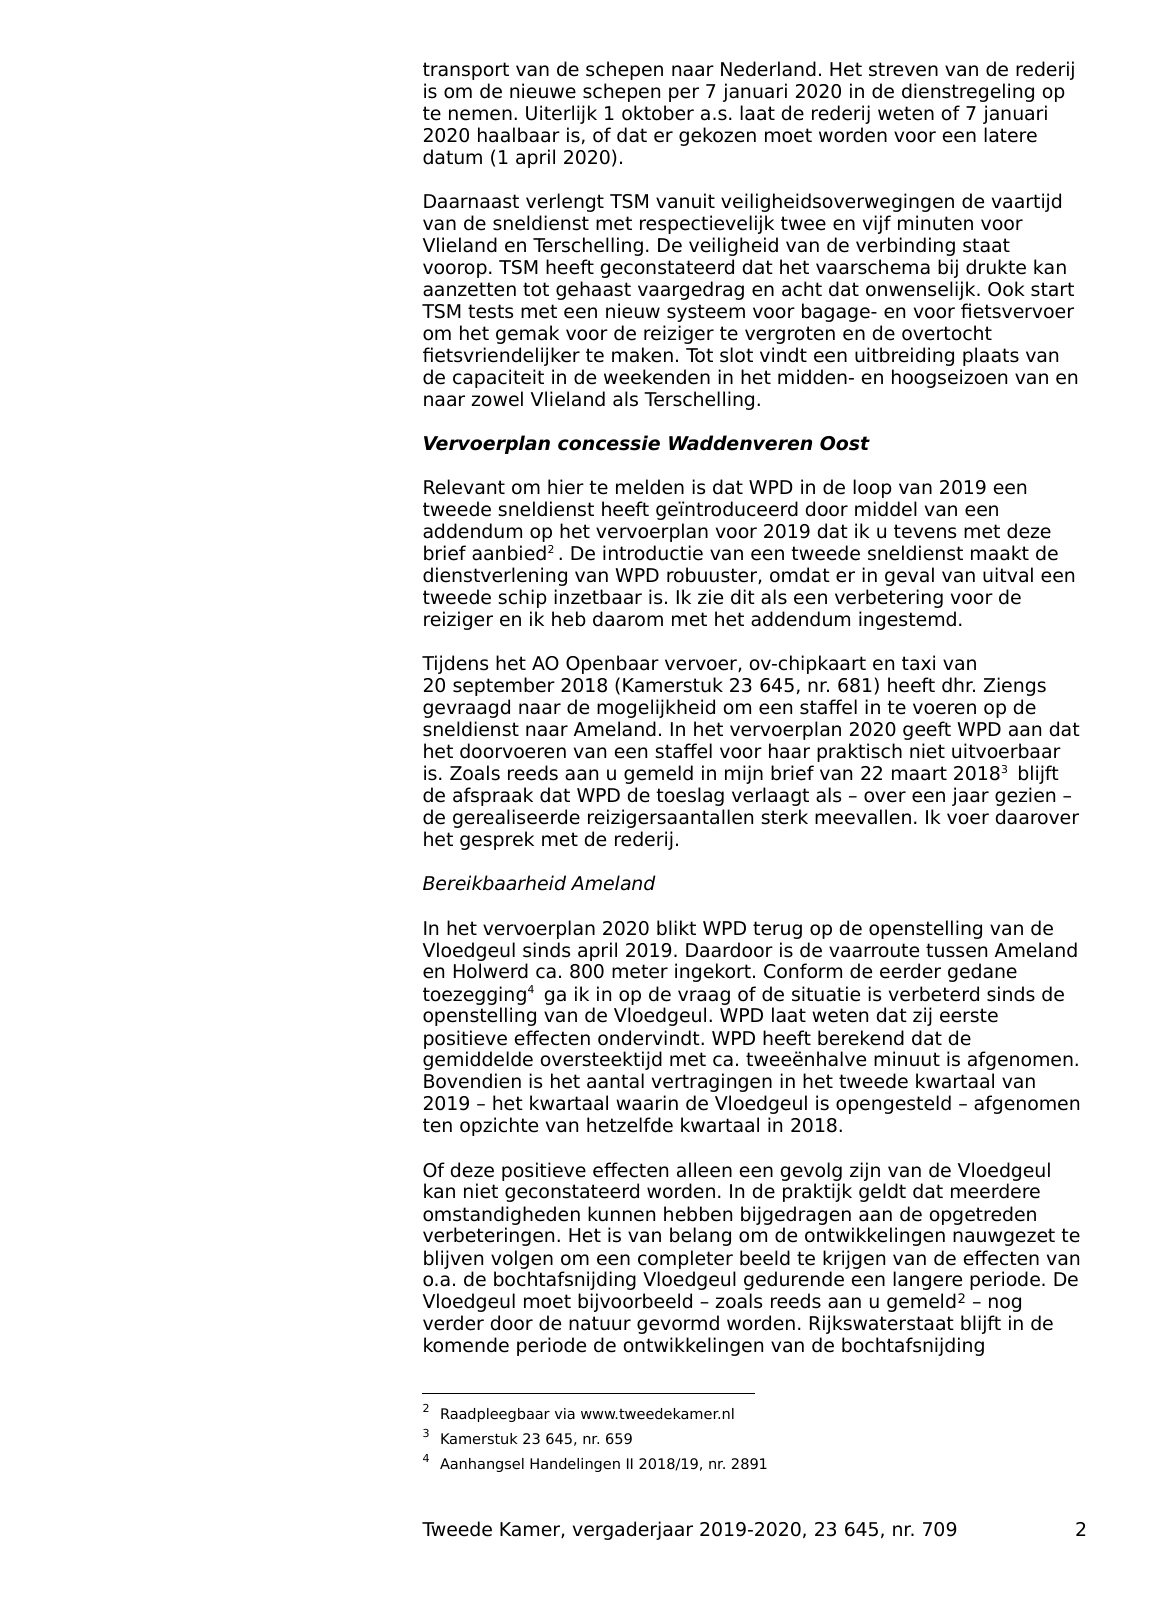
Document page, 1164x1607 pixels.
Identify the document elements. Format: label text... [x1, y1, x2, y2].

text Kamerstuk 23 645, nr. 659 [422, 1427, 1087, 1449]
text In het vervoerplan 2020 blikt WPD terug op de openstelling van de Vloedgeul sinds april 2019. Daardoor is de vaarroute tussen Ameland en Holwerd ca. 800 meter ingekort. Conform de eerder gedane toezegging ga ik in op de vraag of de situatie is verbeterd sinds de openstelling van de Vloedgeul. WPD laat weten dat zij eerste positieve effecten ondervindt. WPD heeft berekend dat de gemiddelde oversteektijd met ca. tweeënhalve minuut is afgenomen. Bovendien is het aantal vertragingen in het tweede kwartaal van 2019 – het kwartaal waarin de Vloedgeul is opengesteld – afgenomen ten opzichte van hetzelfde kwartaal in 2018. [422, 917, 1087, 1137]
text Tijdens het AO Openbaar vervoer, ov-chipkaart en taxi van 20 september 2018 (Kamerstuk 23 645, nr. 681) heeft dhr. Ziengs gevraagd naar de mogelijkheid om een staffel in te voeren op de sneldienst naar Ameland. In het vervoerplan 2020 geeft WPD aan dat het doorvoeren van een staffel voor haar praktisch niet uitvoerbaar is. Zoals reeds aan u gemeld in mijn brief van 22 maart 2018 blijft de afspraak dat WPD de toeslag verlaagt als – over een jaar gezien – de gerealiseerde reizigersaantallen sterk meevallen. Ik voer daarover het gesprek met de rederij. [422, 653, 1087, 851]
text transport van de schepen naar Nederland. Het streven van de rederij is om de nieuwe schepen per 7 januari 2020 in de dienstregeling op te nemen. Uiterlijk 1 oktober a.s. laat de rederij weten of 7 januari 2020 haalbaar is, of dat er gekozen moet worden voor een latere datum (1 april 2020). [422, 59, 1087, 169]
subtitle Bereikbaarheid Ameland [422, 873, 1087, 895]
text Relevant om hier te melden is dat WPD in de loop van 2019 een tweede sneldienst heeft geïntroduceerd door middel van een addendum op het vervoerplan voor 2019 dat ik u tevens met deze brief aanbied. De introductie van een tweede sneldienst maakt de dienstverlening van WPD robuuster, omdat er in geval van uitval een tweede schip inzetbaar is. Ik zie dit als een verbetering voor de reiziger en ik heb daarom met het addendum ingestemd. [422, 477, 1087, 631]
text Daarnaast verlengt TSM vanuit veiligheidsoverwegingen de vaartijd van de sneldienst met respectievelijk twee en vijf minuten voor Vlieland en Terschelling. De veiligheid van de verbinding staat voorop. TSM heeft geconstateerd dat het vaarschema bij drukte kan aanzetten tot gehaast vaargedrag en acht dat onwenselijk. Ook start TSM tests met een nieuw systeem voor bagage- en voor fietsvervoer om het gemak voor de reiziger te vergroten en de overtocht fietsvriendelijker te maken. Tot slot vindt een uitbreiding plaats van de capaciteit in de weekenden in het midden- en hoogseizoen van en naar zowel Vlieland als Terschelling. [422, 191, 1087, 411]
text Raadpleegbaar via www.tweedekamer.nl [422, 1402, 1087, 1424]
subtitle Vervoerplan concessie Waddenveren Oost [422, 433, 1087, 455]
text Aanhangsel Handelingen II 2018/19, nr. 2891 [422, 1452, 1087, 1474]
text Of deze positieve effecten alleen een gevolg zijn van de Vloedgeul kan niet geconstateerd worden. In de praktijk geldt dat meerdere omstandigheden kunnen hebben bijgedragen aan de opgetreden verbeteringen. Het is van belang om de ontwikkelingen nauwgezet te blijven volgen om een completer beeld te krijgen van de effecten van o.a. de bochtafsnijding Vloedgeul gedurende een langere periode. De Vloedgeul moet bijvoorbeeld – zoals reeds aan u gemeld2 – nog verder door de natuur gevormd worden. Rijkswaterstaat blijft in de komende periode de ontwikkelingen van de bochtafsnijding [422, 1159, 1087, 1357]
